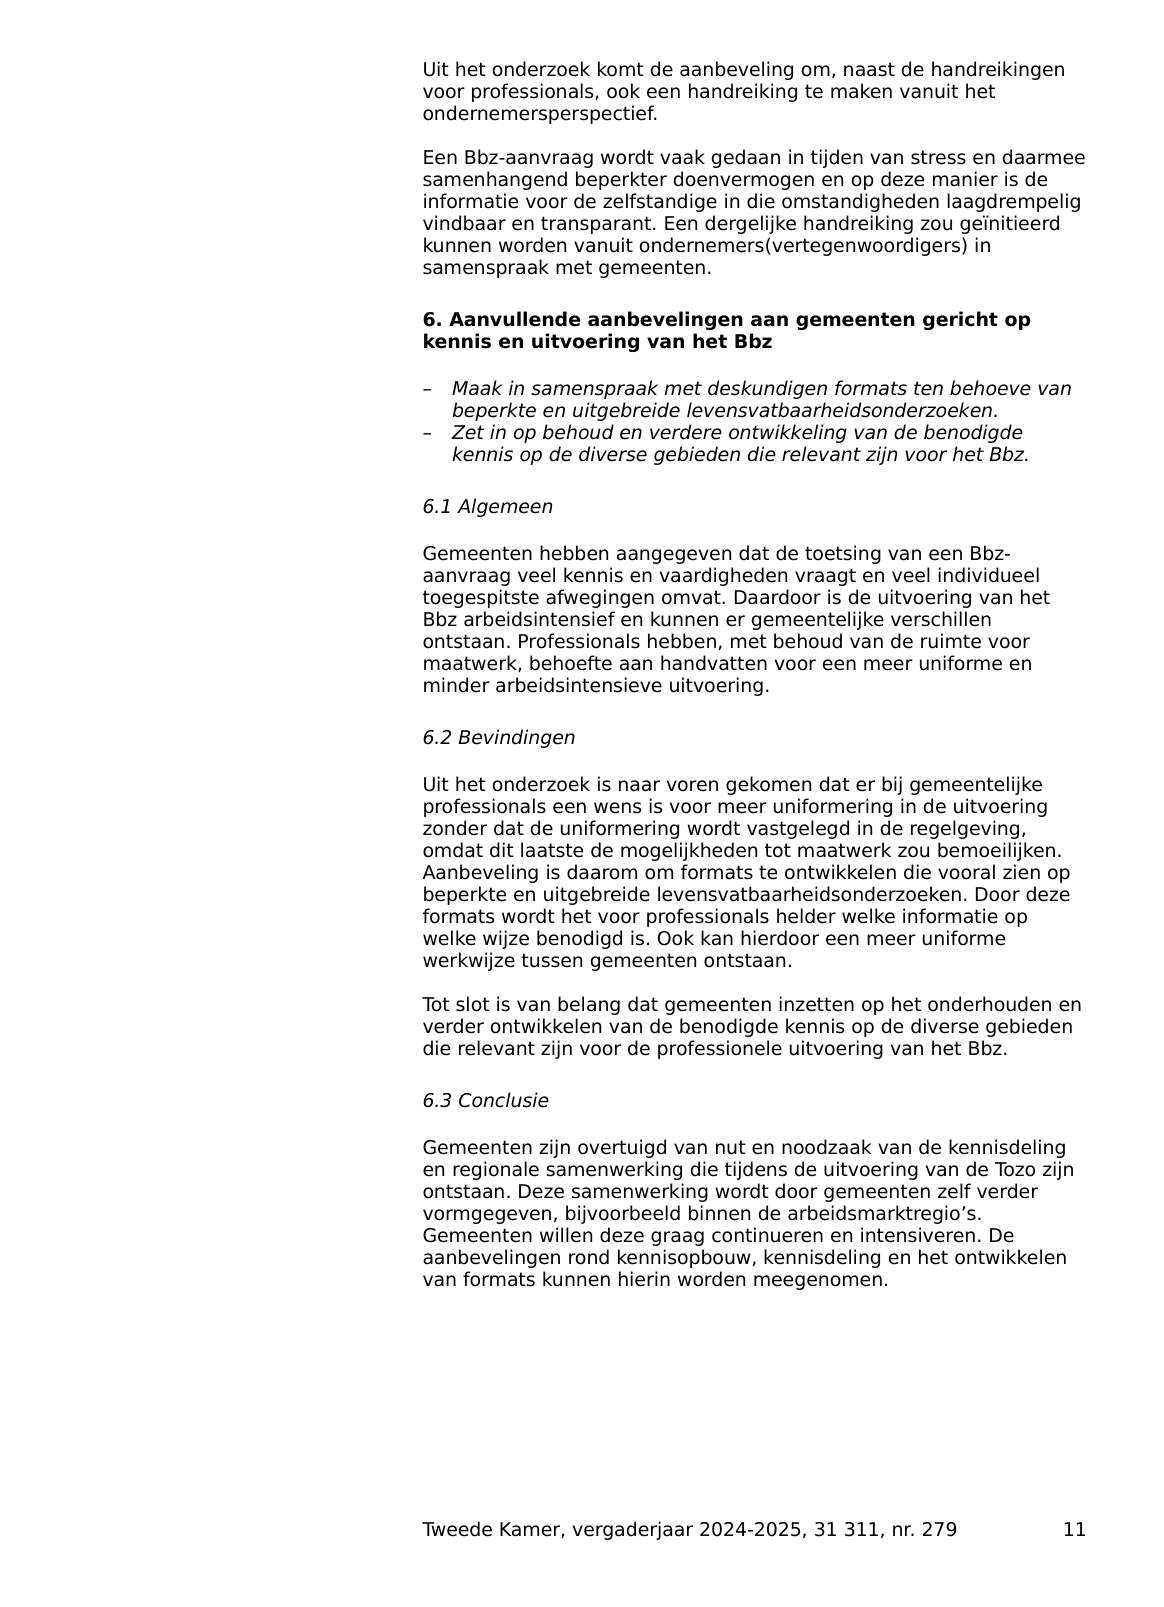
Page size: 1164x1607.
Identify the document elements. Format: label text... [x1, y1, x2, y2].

subtitle 6. Aanvullende aanbevelingen aan gemeenten gericht op kennis en uitvoering van het Bbz [422, 309, 1087, 353]
subtitle 6.1 Algemeen [422, 496, 1087, 518]
text Een Bbz-aanvraag wordt vaak gedaan in tijden van stress en daarmee samenhangend beperkter doenvermogen en op deze manier is de informatie voor de zelfstandige in die omstandigheden laagdrempelig vindbaar en transparant. Een dergelijke handreiking zou geïnitieerd kunnen worden vanuit ondernemers(vertegenwoordigers) in samenspraak met gemeenten. [422, 147, 1087, 279]
text Uit het onderzoek is naar voren gekomen dat er bij gemeentelijke professionals een wens is voor meer uniformering in de uitvoering zonder dat de uniformering wordt vastgelegd in de regelgeving, omdat dit laatste de mogelijkheden tot maatwerk zou bemoeilijken. Aanbeveling is daarom om formats te ontwikkelen die vooral zien op beperkte en uitgebreide levensvatbaarheidsonderzoeken. Door deze formats wordt het voor professionals helder welke informatie op welke wijze benodigd is. Ook kan hierdoor een meer uniforme werkwijze tussen gemeenten ontstaan. [422, 774, 1087, 972]
text – Maak in samenspraak met deskundigen formats ten behoeve van beperkte en uitgebreide levensvatbaarheidsonderzoeken. [422, 378, 1087, 422]
text Tot slot is van belang dat gemeenten inzetten op het onderhouden en verder ontwikkelen van de benodigde kennis op de diverse gebieden die relevant zijn voor de professionele uitvoering van het Bbz. [422, 994, 1087, 1060]
text – Zet in op behoud en verdere ontwikkeling van de benodigde kennis op de diverse gebieden die relevant zijn voor het Bbz. [422, 422, 1087, 466]
subtitle 6.2 Bevindingen [422, 727, 1087, 749]
text Uit het onderzoek komt de aanbeveling om, naast de handreikingen voor professionals, ook een handreiking te maken vanuit het ondernemersperspectief. [422, 59, 1087, 125]
text Gemeenten hebben aangegeven dat de toetsing van een Bbz-aanvraag veel kennis en vaardigheden vraagt en veel individueel toegespitste afwegingen omvat. Daardoor is de uitvoering van het Bbz arbeidsintensief en kunnen er gemeentelijke verschillen ontstaan. Professionals hebben, met behoud van de ruimte voor maatwerk, behoefte aan handvatten voor een meer uniforme en minder arbeidsintensieve uitvoering. [422, 543, 1087, 697]
subtitle 6.3 Conclusie [422, 1090, 1087, 1112]
text Gemeenten zijn overtuigd van nut en noodzaak van de kennisdeling en regionale samenwerking die tijdens de uitvoering van de Tozo zijn ontstaan. Deze samenwerking wordt door gemeenten zelf verder vormgegeven, bijvoorbeeld binnen de arbeidsmarktregio’s. Gemeenten willen deze graag continueren en intensiveren. De aanbevelingen rond kennisopbouw, kennisdeling en het ontwikkelen van formats kunnen hierin worden meegenomen. [422, 1137, 1087, 1291]
